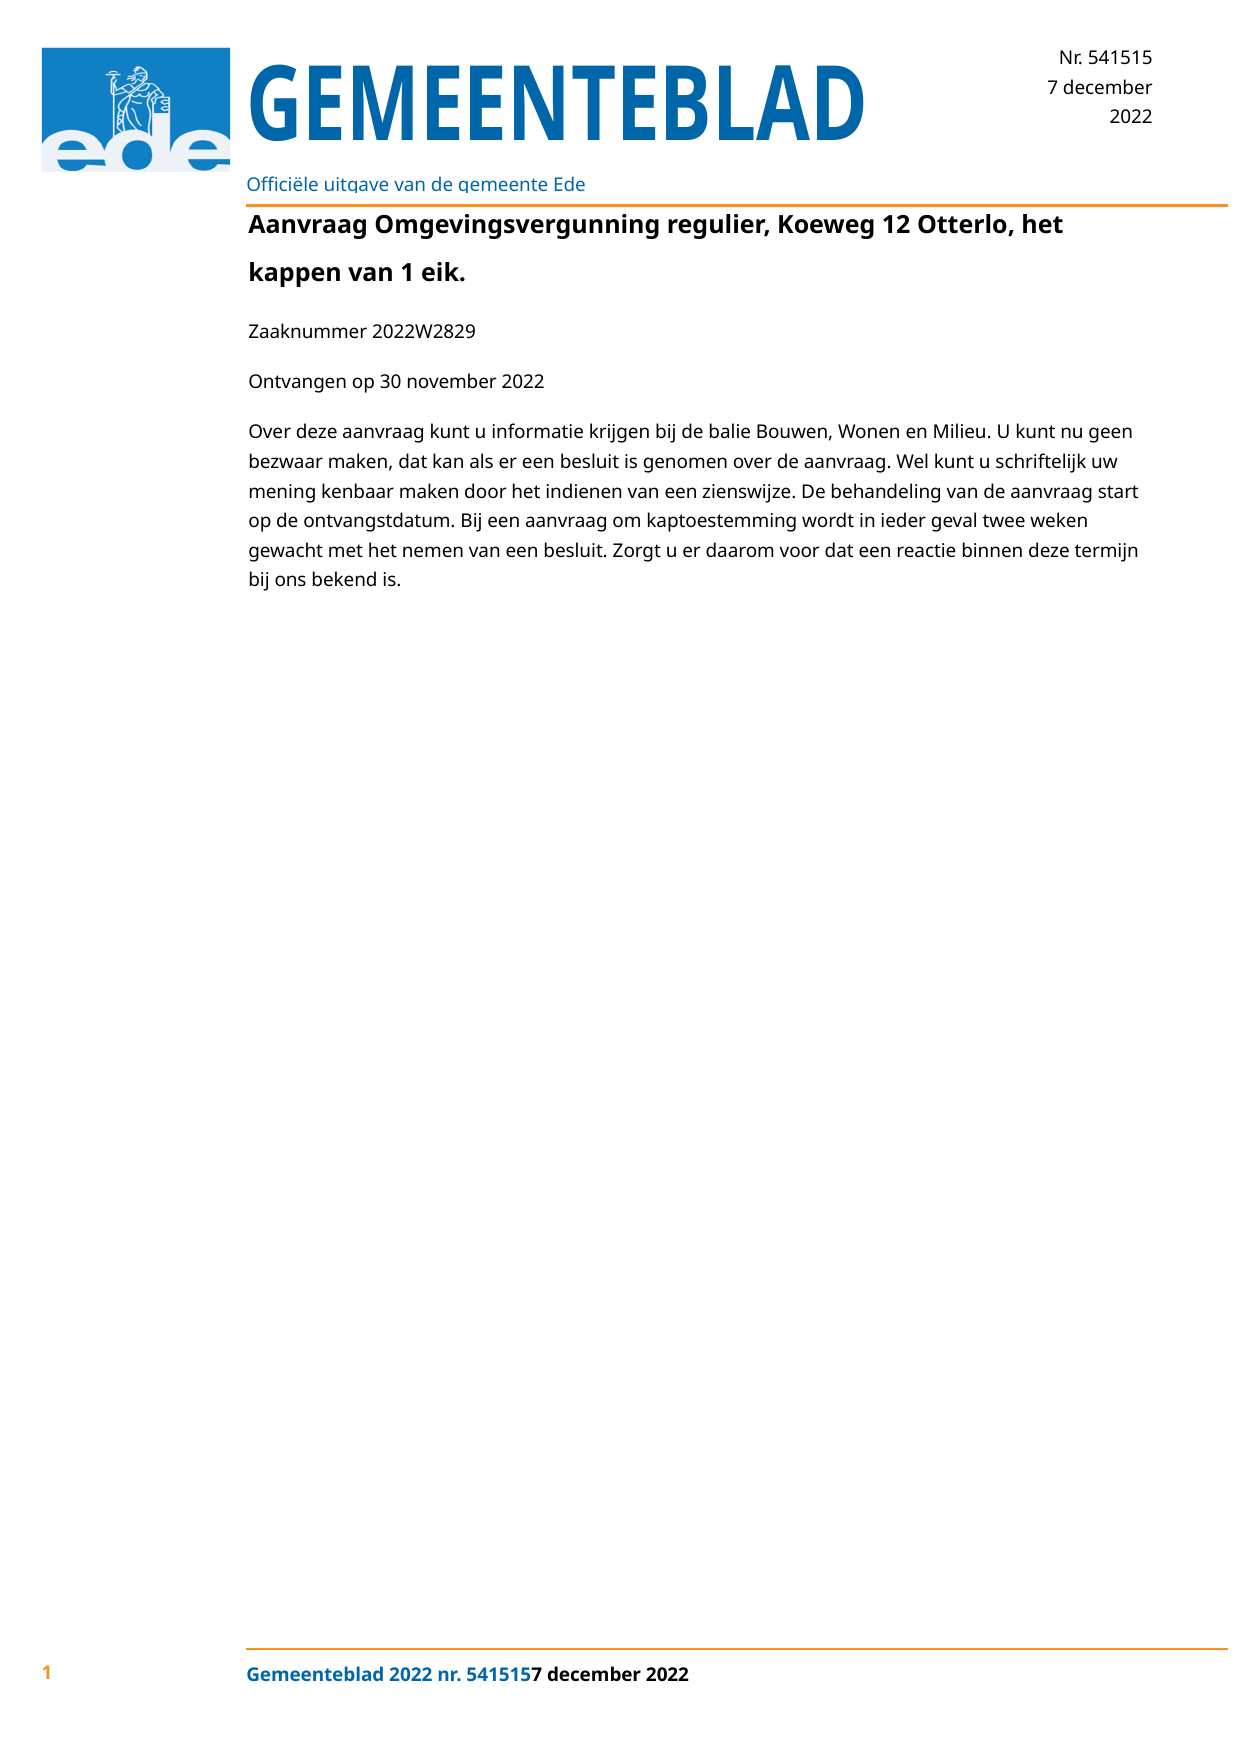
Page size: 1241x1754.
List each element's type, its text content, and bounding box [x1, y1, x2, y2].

text Zaaknummer 2022W2829 [248, 318, 1152, 344]
text Ontvangen op 30 november 2022 [248, 368, 1152, 394]
text Over deze aanvraag kunt u informatie krijgen bij de balie Bouwen, Wonen en Milieu. U kunt nu geen bezwaar maken, dat kan als er een besluit is genomen over de aanvraag. Wel kunt u schriftelijk uw mening kenbaar maken door het indienen van een zienswijze. De behandeling van de aanvraag start op de ontvangstdatum. Bij een aanvraag om kaptoestemming wordt in ieder geval twee weken gewacht met het nemen van een besluit. Zorgt u er daarom voor dat een reactie binnen deze termijn bij ons bekend is. [248, 419, 1152, 592]
picture [41, 47, 231, 172]
text Aanvraag Omgevingsvergunning regulier, Koeweg 12 Otterlo, het kappen van 1 eik. [248, 207, 1152, 288]
